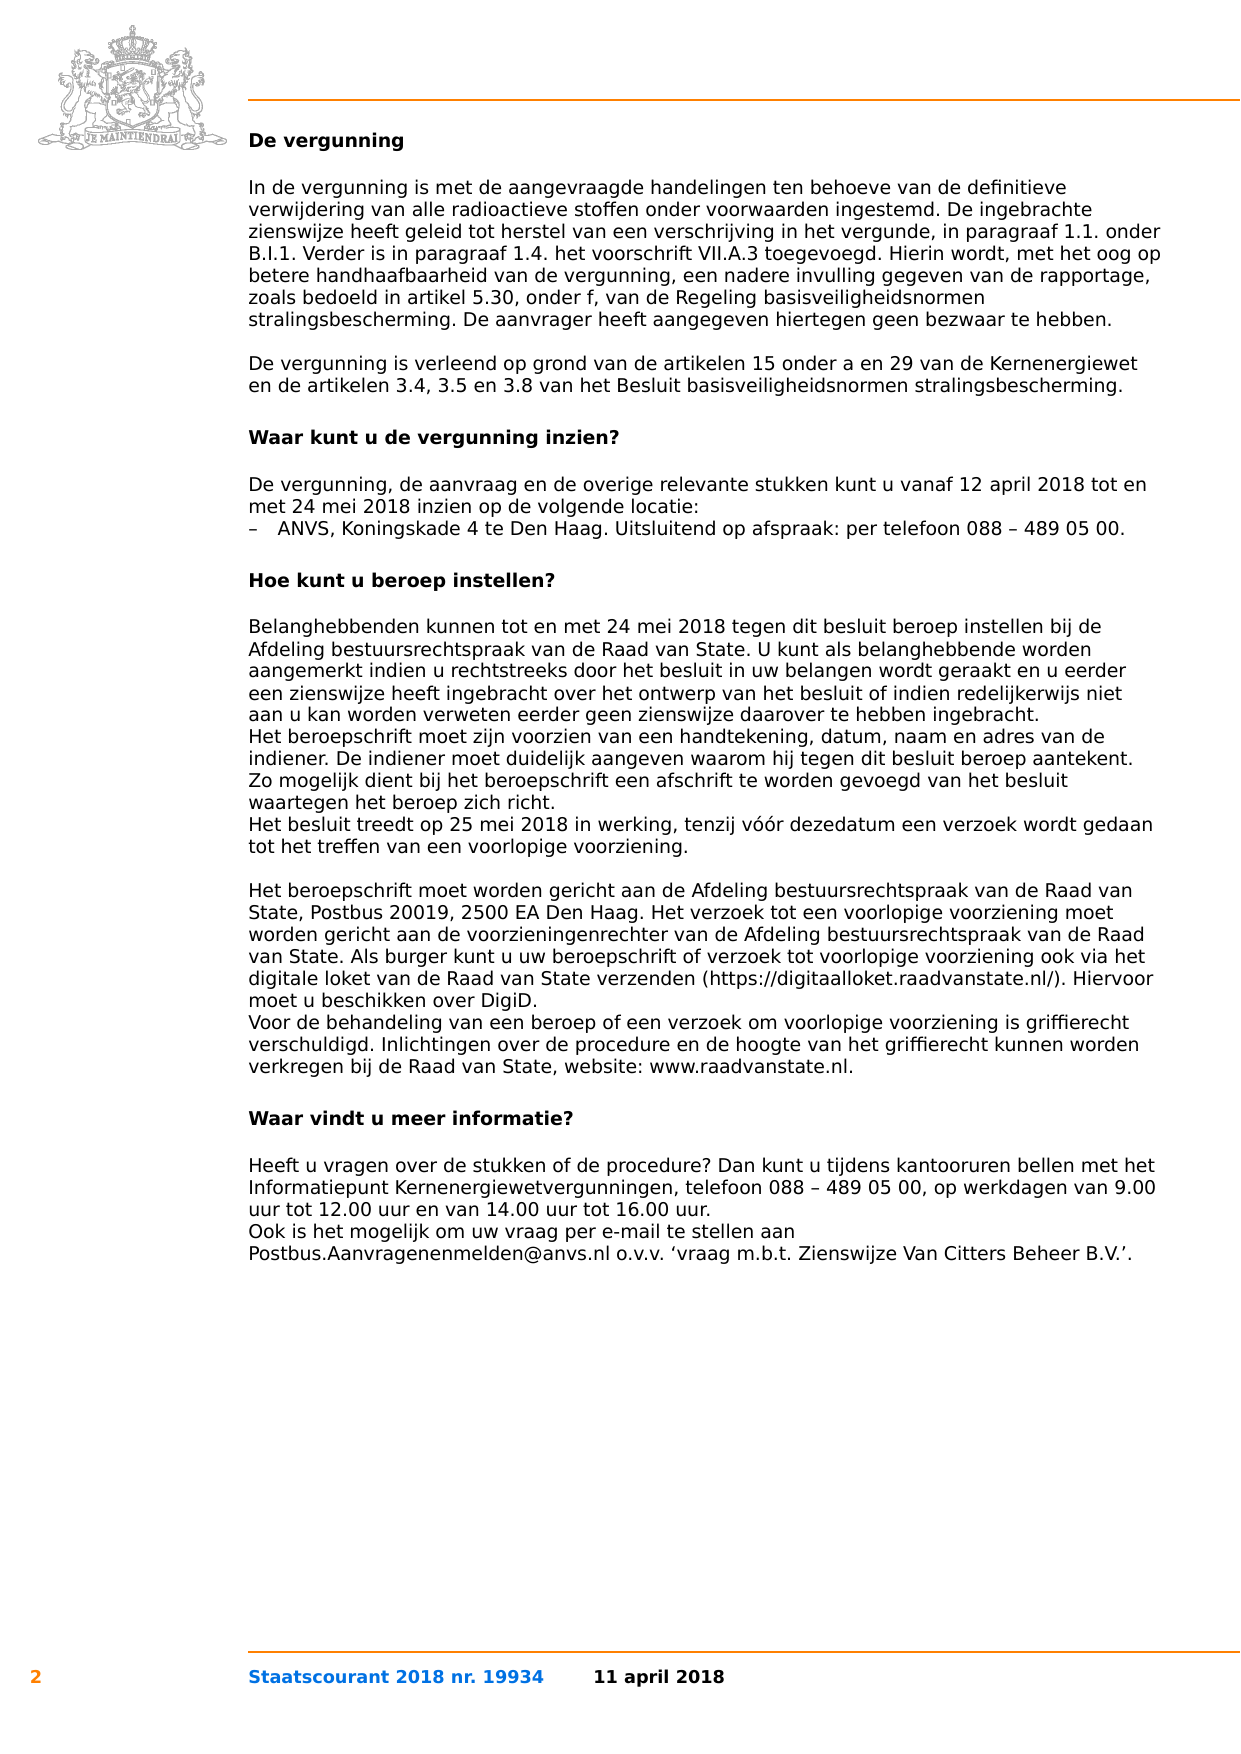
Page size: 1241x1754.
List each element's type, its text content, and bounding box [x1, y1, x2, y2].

subtitle De vergunning [248, 130, 1163, 152]
picture [38, 25, 227, 150]
subtitle Waar vindt u meer informatie? [248, 1108, 1163, 1130]
text Heeft u vragen over de stukken of de procedure? Dan kunt u tijdens kantooruren bellen met het Informatiepunt Kernenergiewetvergunningen, telefoon 088 – 489 05 00, op werkdagen van 9.00 uur tot 12.00 uur en van 14.00 uur tot 16.00 uur. [248, 1155, 1163, 1221]
text In de vergunning is met de aangevraagde handelingen ten behoeve van de definitieve verwijdering van alle radioactieve stoffen onder voorwaarden ingestemd. De ingebrachte zienswijze heeft geleid tot herstel van een verschrijving in het vergunde, in paragraaf 1.1. onder B.I.1. Verder is in paragraaf 1.4. het voorschrift VII.A.3 toegevoegd. Hierin wordt, met het oog op betere handhaafbaarheid van de vergunning, een nadere invulling gegeven van de rapportage, zoals bedoeld in artikel 5.30, onder f, van de Regeling basisveiligheidsnormen stralingsbescherming. De aanvrager heeft aangegeven hiertegen geen bezwaar te hebben. [248, 177, 1163, 331]
text Het beroepschrift moet worden gericht aan de Afdeling bestuursrechtspraak van de Raad van State, Postbus 20019, 2500 EA Den Haag. Het verzoek tot een voorlopige voorziening moet worden gericht aan de voorzieningenrechter van de Afdeling bestuursrechtspraak van de Raad van State. Als burger kunt u uw beroepschrift of verzoek tot voorlopige voorziening ook via het digitale loket van de Raad van State verzenden (https://digitaalloket.raadvanstate.nl/). Hiervoor moet u beschikken over DigiD. [248, 880, 1163, 1012]
subtitle Waar kunt u de vergunning inzien? [248, 427, 1163, 448]
text Belanghebbenden kunnen tot en met 24 mei 2018 tegen dit besluit beroep instellen bij de Afdeling bestuursrechtspraak van de Raad van State. U kunt als belanghebbende worden aangemerkt indien u rechtstreeks door het besluit in uw belangen wordt geraakt en u eerder een zienswijze heeft ingebracht over het ontwerp van het besluit of indien redelijkerwijs niet aan u kan worden verweten eerder geen zienswijze daarover te hebben ingebracht. [248, 616, 1163, 726]
subtitle Hoe kunt u beroep instellen? [248, 569, 1163, 591]
text Het besluit treedt op 25 mei 2018 in werking, tenzij vóór dezedatum een verzoek wordt gedaan tot het treffen van een voorlopige voorziening. [248, 814, 1163, 858]
text Voor de behandeling van een beroep of een verzoek om voorlopige voorziening is griffierecht verschuldigd. Inlichtingen over de procedure en de hoogte van het griffierecht kunnen worden verkregen bij de Raad van State, website: www.raadvanstate.nl. [248, 1012, 1163, 1078]
text Ook is het mogelijk om uw vraag per e-mail te stellen aan Postbus.Aanvragenenmelden@anvs.nl o.v.v. ‘vraag m.b.t. Zienswijze Van Citters Beheer B.V.’. [248, 1221, 1163, 1265]
text Het beroepschrift moet zijn voorzien van een handtekening, datum, naam en adres van de indiener. De indiener moet duidelijk aangeven waarom hij tegen dit besluit beroep aantekent. Zo mogelijk dient bij het beroepschrift een afschrift te worden gevoegd van het besluit waartegen het beroep zich richt. [248, 726, 1163, 814]
text – ANVS, Koningskade 4 te Den Haag. Uitsluitend op afspraak: per telefoon 088 – 489 05 00. [248, 517, 1163, 539]
text De vergunning, de aanvraag en de overige relevante stukken kunt u vanaf 12 april 2018 tot en met 24 mei 2018 inzien op de volgende locatie: [248, 473, 1163, 517]
text De vergunning is verleend op grond van de artikelen 15 onder a en 29 van de Kernenergiewet en de artikelen 3.4, 3.5 en 3.8 van het Besluit basisveiligheidsnormen stralingsbescherming. [248, 353, 1163, 397]
